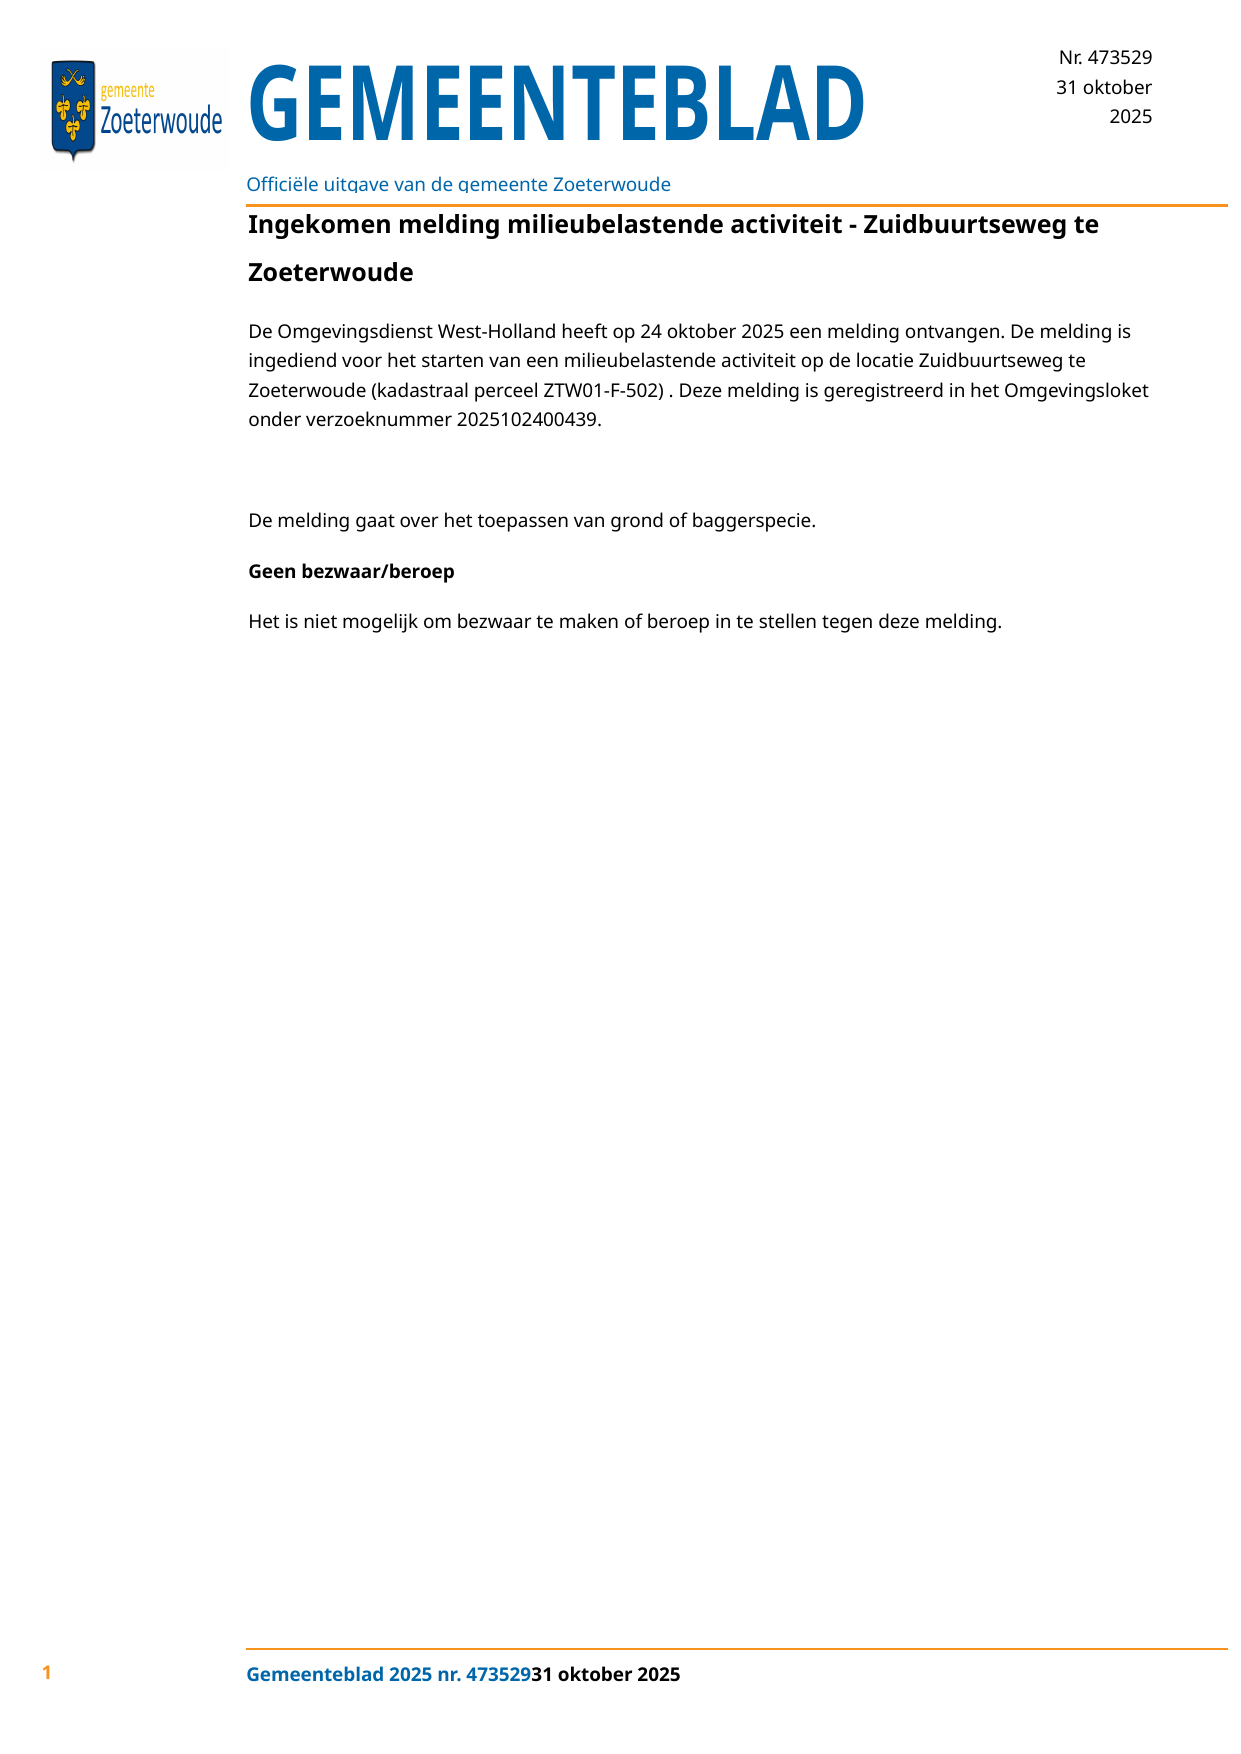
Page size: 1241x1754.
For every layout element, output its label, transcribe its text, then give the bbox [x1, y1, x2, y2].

text Ingekomen melding milieubelastende activiteit - Zuidbuurtseweg te Zoeterwoude [248, 207, 1152, 288]
text Geen bezwaar/beroep [248, 558, 1152, 584]
text De Omgevingsdienst West-Holland heeft op 24 oktober 2025 een melding ontvangen. De melding is ingediend voor het starten van een milieubelastende activiteit op de locatie Zuidbuurtseweg te Zoeterwoude (kadastraal perceel ZTW01-F-502) . Deze melding is geregistreerd in het Omgevingsloket onder verzoeknummer 2025102400439. [248, 318, 1152, 432]
picture [41, 47, 231, 172]
text De melding gaat over het toepassen van grond of baggerspecie. [248, 507, 1152, 533]
text Het is niet mogelijk om bezwaar te maken of beroep in te stellen tegen deze melding. [248, 608, 1152, 634]
